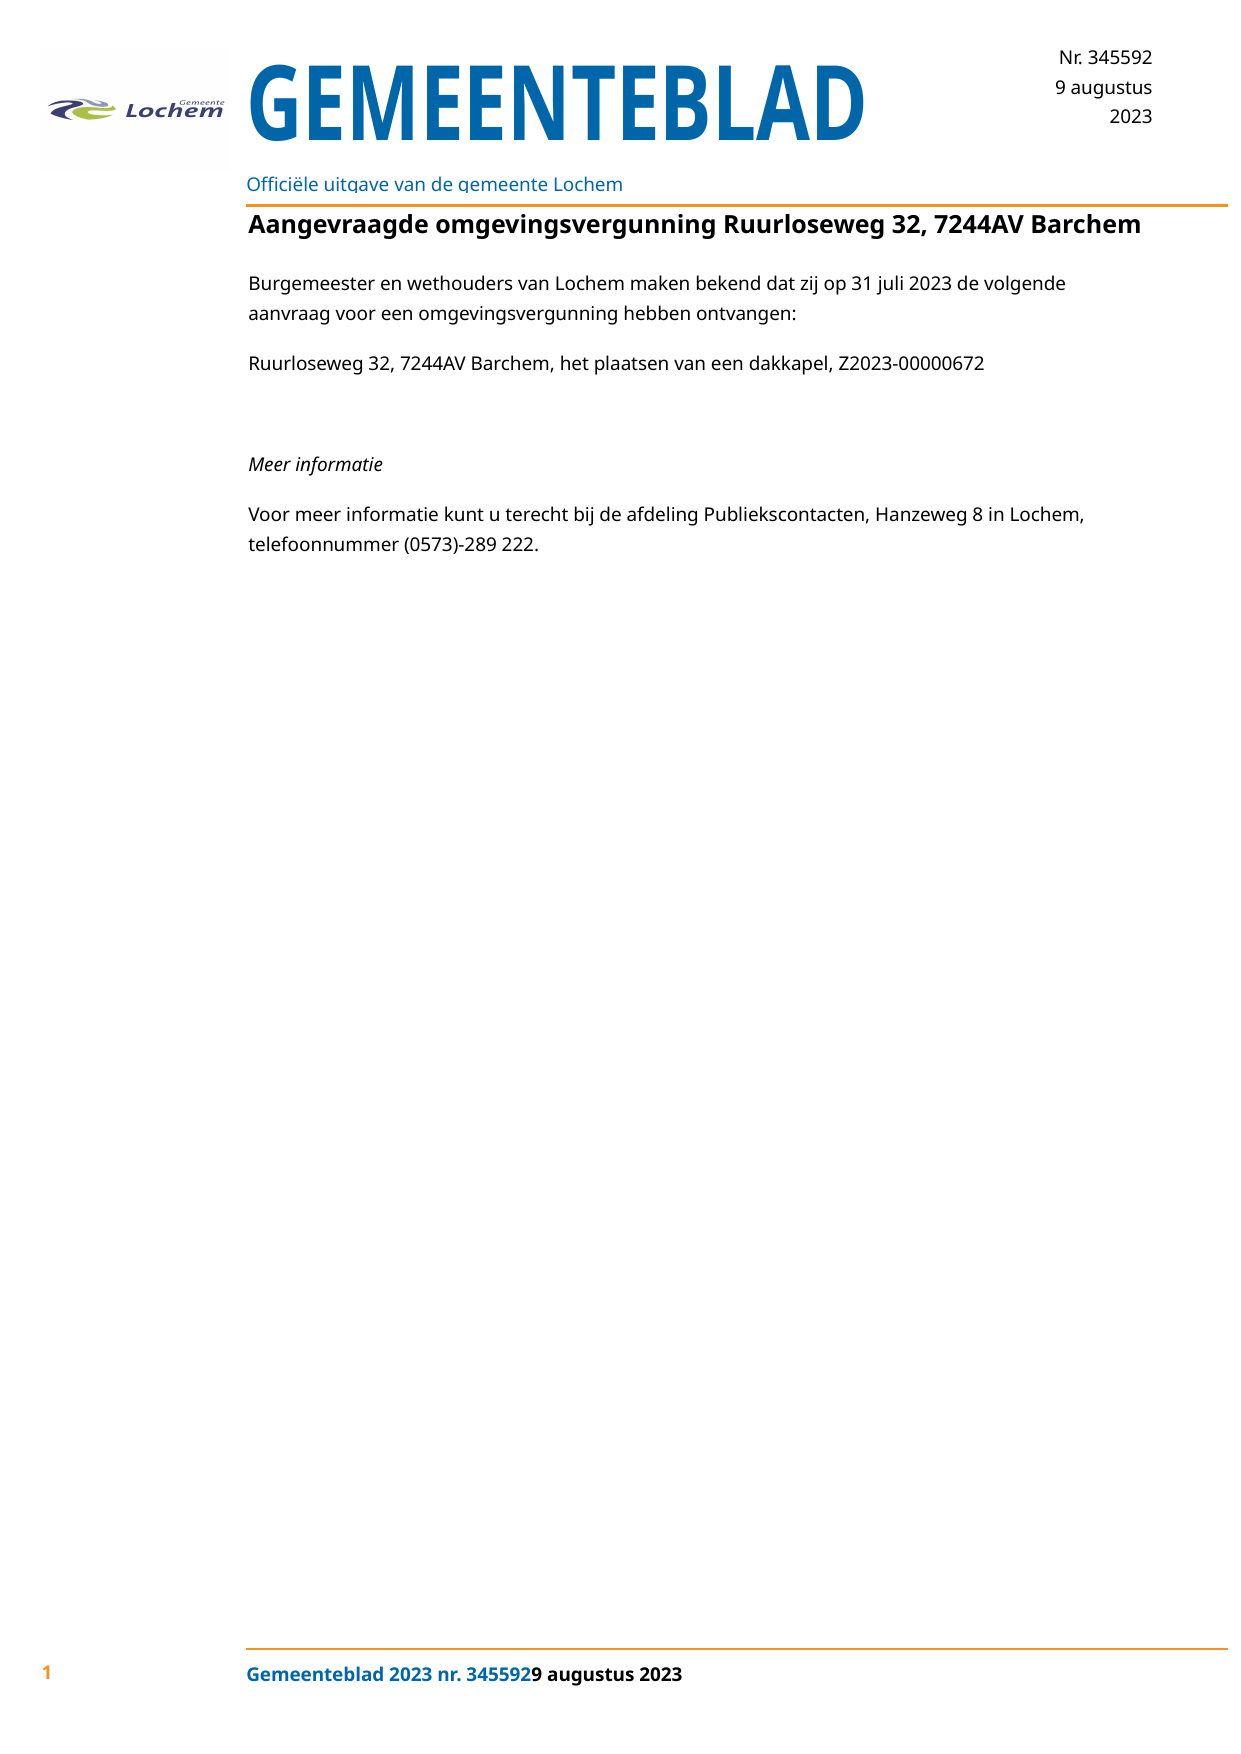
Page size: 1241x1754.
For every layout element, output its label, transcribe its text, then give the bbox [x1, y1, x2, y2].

text Ruurloseweg 32, 7244AV Barchem, het plaatsen van een dakkapel, Z2023-00000672 [248, 350, 1152, 376]
picture [41, 47, 231, 172]
text Aangevraagde omgevingsvergunning Ruurloseweg 32, 7244AV Barchem [248, 207, 1152, 241]
text Meer informatie [248, 451, 1152, 477]
text Voor meer informatie kunt u terecht bij de afdeling Publiekscontacten, Hanzeweg 8 in Lochem, telefoonnummer (0573)-289 222. [248, 502, 1152, 557]
text Burgemeester en wethouders van Lochem maken bekend dat zij op 31 juli 2023 de volgende aanvraag voor een omgevingsvergunning hebben ontvangen: [248, 270, 1152, 326]
